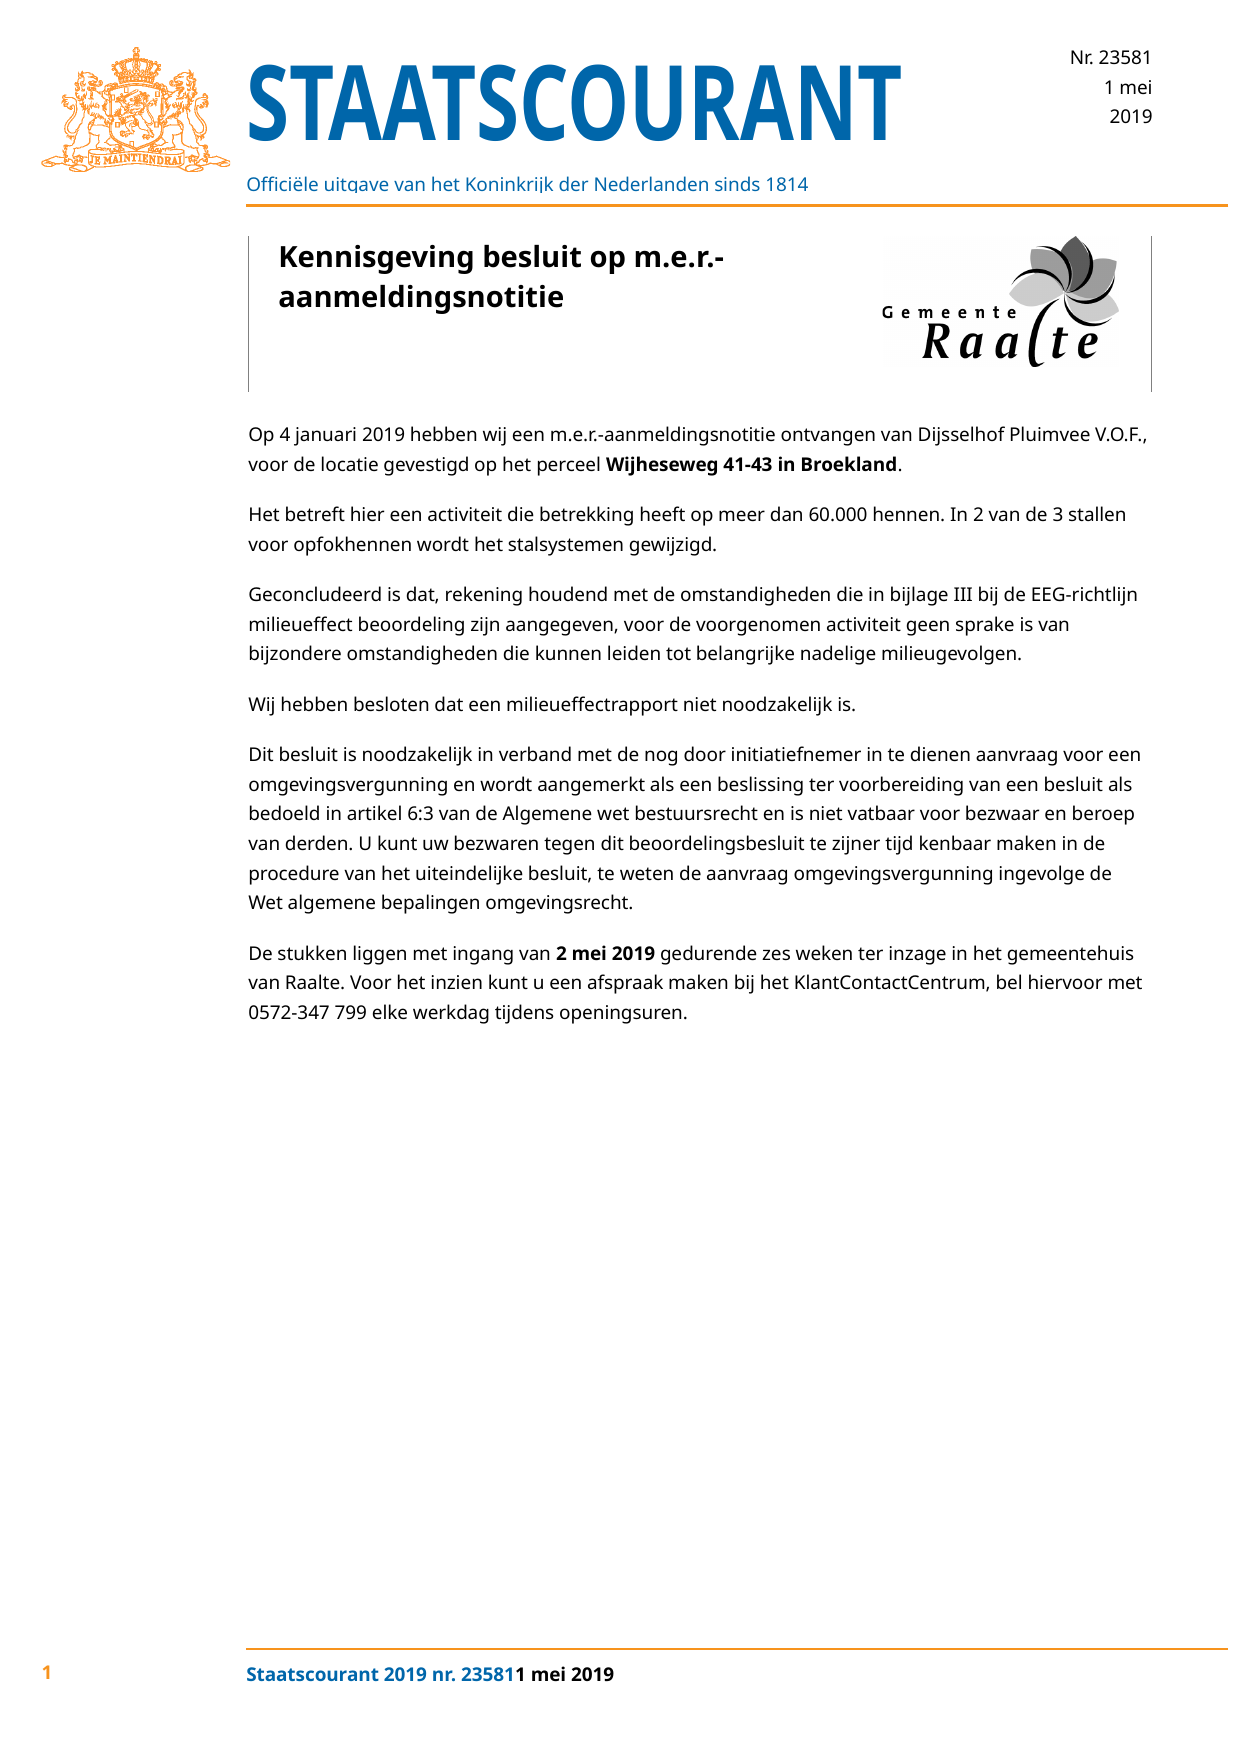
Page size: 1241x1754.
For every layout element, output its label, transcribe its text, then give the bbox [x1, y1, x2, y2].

picture [882, 236, 1119, 367]
table_header [850, 236, 1151, 392]
text Het betreft hier een activiteit die betrekking heeft op meer dan 60.000 hennen. In 2 van de 3 stallen voor opfokhennen wordt het stalsystemen gewijzigd. [248, 501, 1152, 557]
picture [41, 47, 231, 172]
text Geconcludeerd is dat, rekening houdend met de omstandigheden die in bijlage III bij de EEG-richtlijn milieueffect beoordeling zijn aangegeven, voor de voorgenomen activiteit geen sprake is van bijzondere omstandigheden die kunnen leiden tot belangrijke nadelige milieugevolgen. [248, 581, 1152, 666]
text Wij hebben besloten dat een milieueffectrapport niet noodzakelijk is. [248, 691, 1152, 717]
text Dit besluit is noodzakelijk in verband met de nog door initiatiefnemer in te dienen aanvraag voor een omgevingsvergunning en wordt aangemerkt als een beslissing ter voorbereiding van een besluit als bedoeld in artikel 6:3 van de Algemene wet bestuursrecht en is niet vatbaar voor bezwaar en beroep van derden. U kunt uw bezwaren tegen dit beoordelingsbesluit te zijner tijd kenbaar maken in de procedure van het uiteindelijke besluit, te weten de aanvraag omgevingsvergunning ingevolge de Wet algemene bepalingen omgevingsrecht. [248, 741, 1152, 915]
text Op 4 januari 2019 hebben wij een m.e.r.-aanmeldingsnotitie ontvangen van Dijsselhof Pluimvee V.O.F., voor de locatie gevestigd op het perceel Wijheseweg 41-43 in Broekland. [248, 421, 1152, 477]
table_header Kennisgeving besluit op m.e.r.-aanmeldingsnotitie [249, 236, 850, 392]
text De stukken liggen met ingang van 2 mei 2019 gedurende zes weken ter inzage in het gemeentehuis van Raalte. Voor het inzien kunt u een afspraak maken bij het KlantContactCentrum, bel hiervoor met 0572-347 799 elke werkdag tijdens openingsuren. [248, 940, 1152, 1024]
